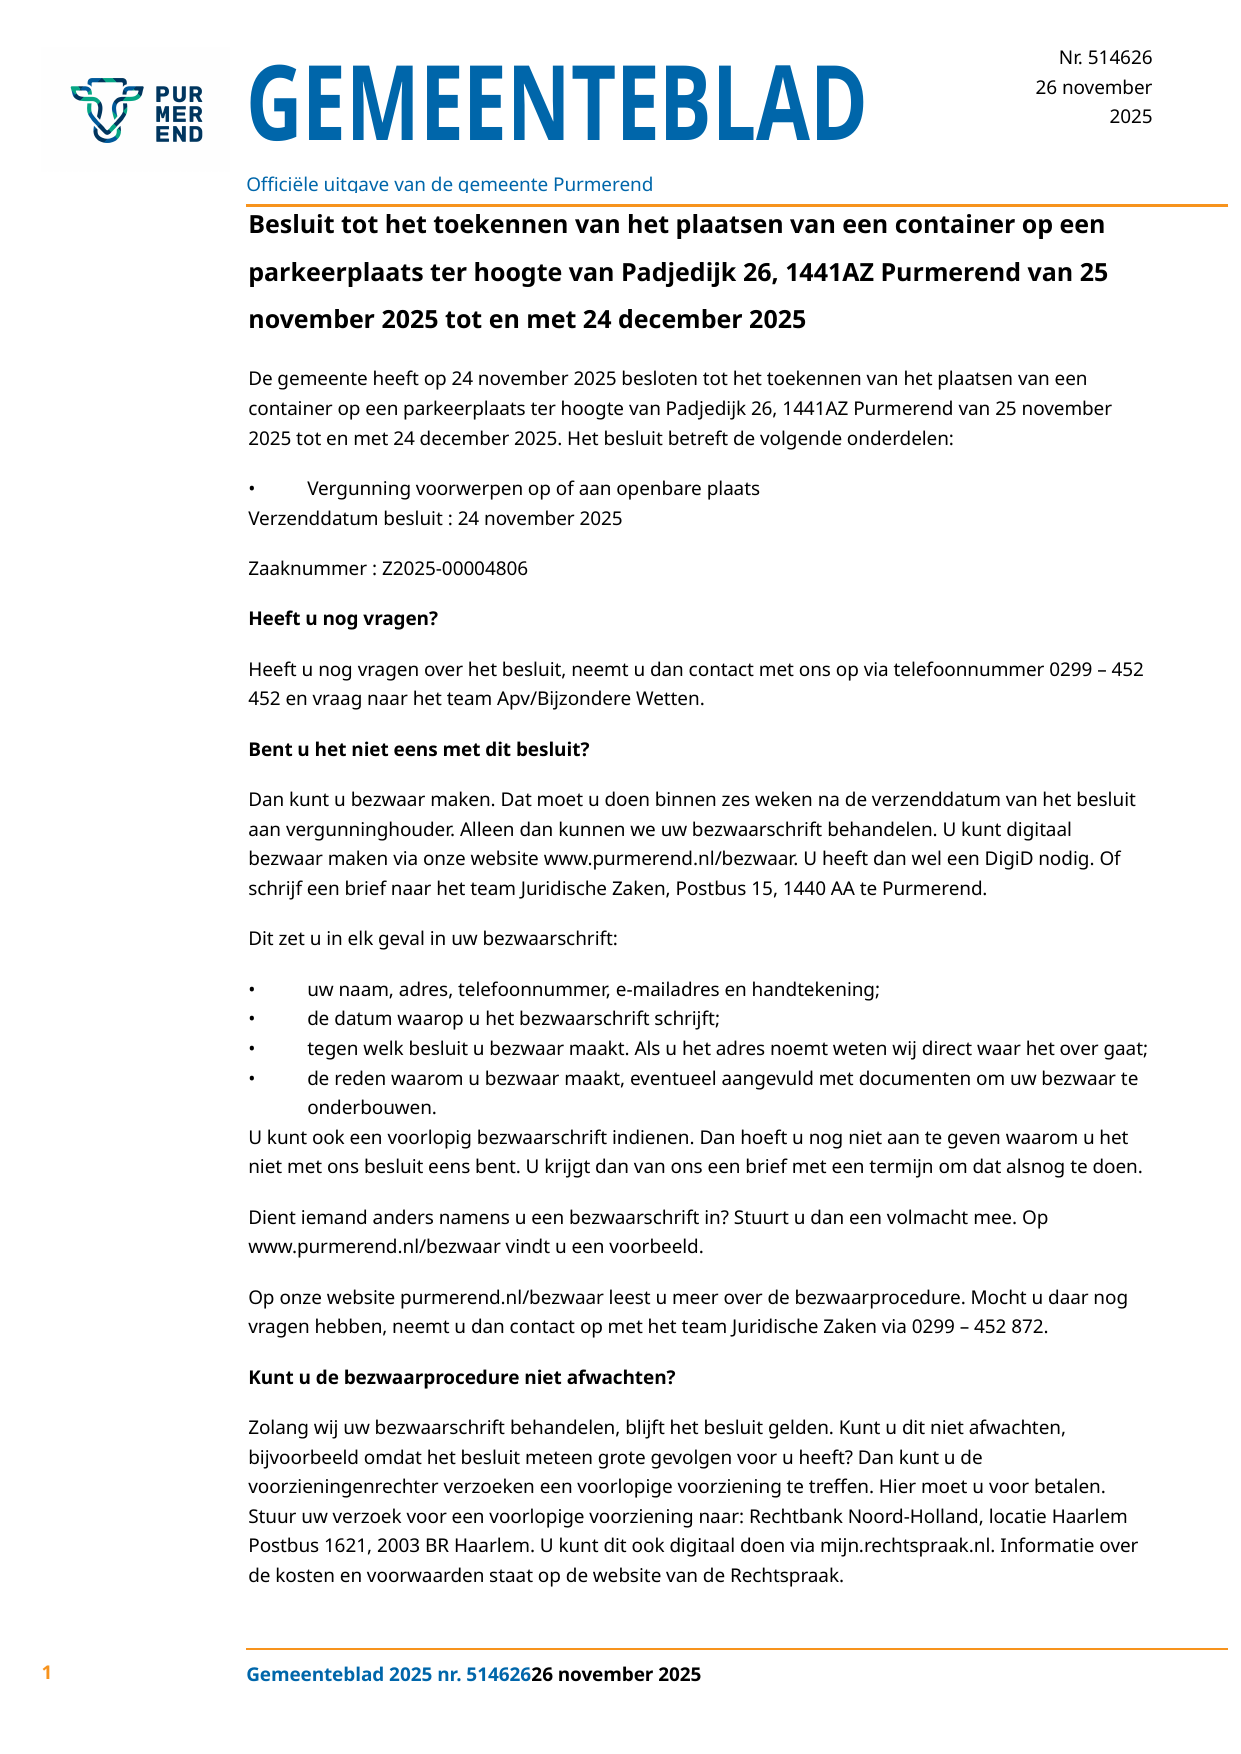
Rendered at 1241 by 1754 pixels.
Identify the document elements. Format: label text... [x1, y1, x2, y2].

list tegen welk besluit u bezwaar maakt. Als u het adres noemt weten wij direct waar het over gaat; [248, 1035, 1152, 1061]
text Bent u het niet eens met dit besluit? [248, 736, 1152, 762]
text Heeft u nog vragen over het besluit, neemt u dan contact met ons op via telefoonnummer 0299 – 452 452 en vraag naar het team Apv/Bijzondere Wetten. [248, 656, 1152, 711]
text Besluit tot het toekennen van het plaatsen van een container op een parkeerplaats ter hoogte van Padjedijk 26, 1441AZ Purmerend van 25 november 2025 tot en met 24 december 2025 [248, 207, 1152, 336]
text Dan kunt u bezwaar maken. Dat moet u doen binnen zes weken na de verzenddatum van het besluit aan vergunninghouder. Alleen dan kunnen we uw bezwaarschrift behandelen. U kunt digitaal bezwaar maken via onze website www.purmerend.nl/bezwaar. U heeft dan wel een DigiD nodig. Of schrijf een brief naar het team Juridische Zaken, Postbus 15, 1440 AA te Purmerend. [248, 786, 1152, 901]
list de reden waarom u bezwaar maakt, eventueel aangevuld met documenten om uw bezwaar te onderbouwen. [248, 1065, 1152, 1120]
list de datum waarop u het bezwaarschrift schrijft; [248, 1006, 1152, 1031]
text De gemeente heeft op 24 november 2025 besloten tot het toekennen van het plaatsen van een container op een parkeerplaats ter hoogte van Padjedijk 26, 1441AZ Purmerend van 25 november 2025 tot en met 24 december 2025. Het besluit betreft de volgende onderdelen: [248, 366, 1152, 450]
list Vergunning voorwerpen op of aan openbare plaats [248, 475, 1152, 501]
text Zaaknummer : Z2025-00004806 [248, 555, 1152, 581]
text Zolang wij uw bezwaarschrift behandelen, blijft het besluit gelden. Kunt u dit niet afwachten, bijvoorbeeld omdat het besluit meteen grote gevolgen voor u heeft? Dan kunt u de voorzieningenrechter verzoeken een voorlopige voorziening te treffen. Hier moet u voor betalen. Stuur uw verzoek voor een voorlopige voorziening naar: Rechtbank Noord-Holland, locatie Haarlem Postbus 1621, 2003 BR Haarlem. U kunt dit ook digitaal doen via mijn.rechtspraak.nl. Informatie over de kosten en voorwaarden staat op de website van de Rechtspraak. [248, 1414, 1152, 1588]
list uw naam, adres, telefoonnummer, e-mailadres en handtekening; [248, 976, 1152, 1002]
text U kunt ook een voorlopig bezwaarschrift indienen. Dan hoeft u nog niet aan te geven waarom u het niet met ons besluit eens bent. U krijgt dan van ons een brief met een termijn om dat alsnog te doen. [248, 1124, 1152, 1179]
text Op onze website purmerend.nl/bezwaar leest u meer over de bezwaarprocedure. Mocht u daar nog vragen hebben, neemt u dan contact op met het team Juridische Zaken via 0299 – 452 872. [248, 1284, 1152, 1339]
text Dient iemand anders namens u een bezwaarschrift in? Stuurt u dan een volmacht mee. Op www.purmerend.nl/bezwaar vindt u een voorbeeld. [248, 1204, 1152, 1259]
text Heeft u nog vragen? [248, 606, 1152, 631]
text Dit zet u in elk geval in uw bezwaarschrift: [248, 926, 1152, 951]
text Kunt u de bezwaarprocedure niet afwachten? [248, 1364, 1152, 1389]
text Verzenddatum besluit : 24 november 2025 [248, 505, 1152, 530]
picture [41, 47, 231, 172]
